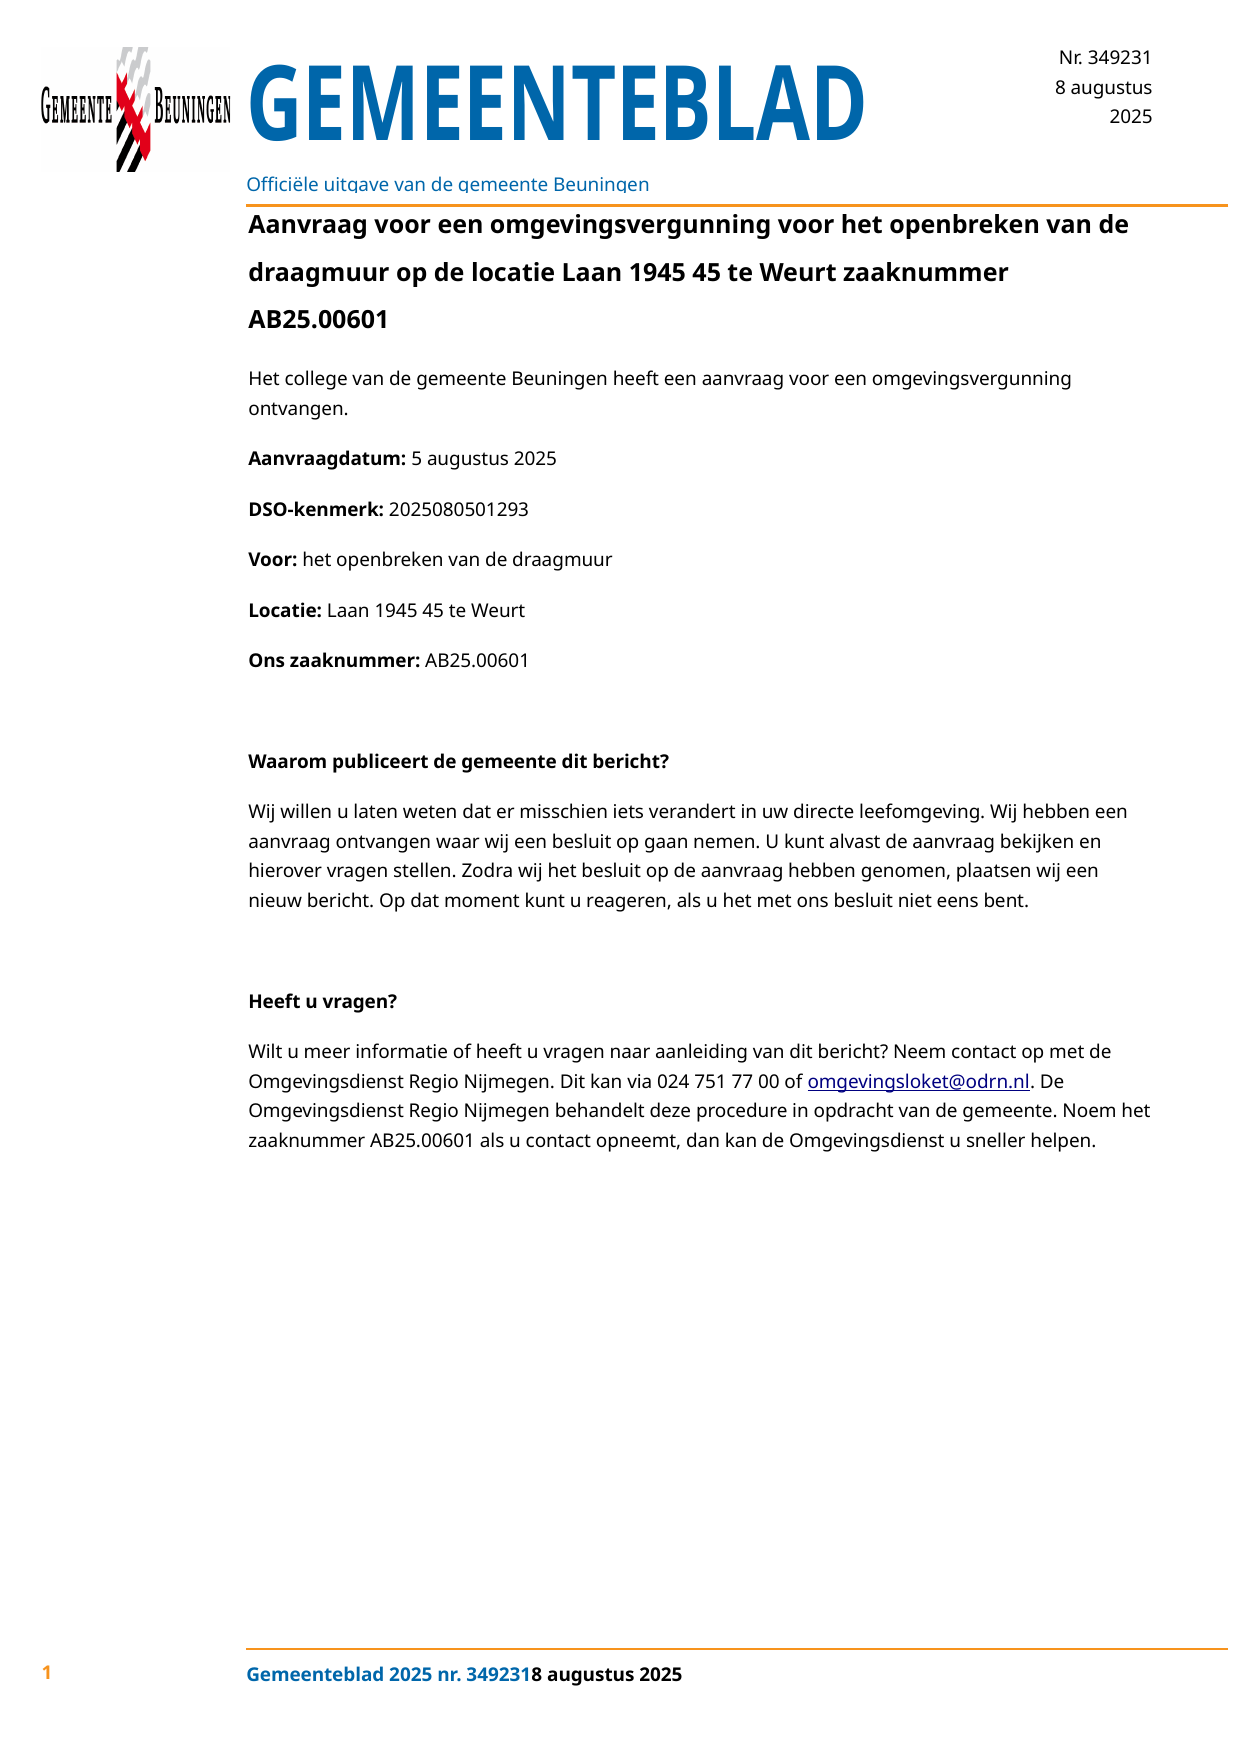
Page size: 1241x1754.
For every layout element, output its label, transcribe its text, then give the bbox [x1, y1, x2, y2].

text Aanvraagdatum: 5 augustus 2025 [248, 446, 1152, 471]
text Ons zaaknummer: AB25.00601 [248, 647, 1152, 673]
text Waarom publiceert de gemeente dit bericht? [248, 748, 1152, 774]
text DSO-kenmerk: 2025080501293 [248, 496, 1152, 522]
picture [41, 47, 231, 172]
text Voor: het openbreken van de draagmuur [248, 546, 1152, 572]
text Locatie: Laan 1945 45 te Weurt [248, 597, 1152, 622]
text Aanvraag voor een omgevingsvergunning voor het openbreken van de draagmuur op de locatie Laan 1945 45 te Weurt zaaknummer AB25.00601 [248, 207, 1152, 336]
text Heeft u vragen? [248, 988, 1152, 1014]
text Wilt u meer informatie of heeft u vragen naar aanleiding van dit bericht? Neem contact op met de Omgevingsdienst Regio Nijmegen. Dit kan via 024 751 77 00 of omgevingsloket@odrn.nl. De Omgevingsdienst Regio Nijmegen behandelt deze procedure in opdracht van de gemeente. Noem het zaaknummer AB25.00601 als u contact opneemt, dan kan de Omgevingsdienst u sneller helpen. [248, 1038, 1152, 1153]
text Het college van de gemeente Beuningen heeft een aanvraag voor een omgevingsvergunning ontvangen. [248, 366, 1152, 421]
text Wij willen u laten weten dat er misschien iets verandert in uw directe leefomgeving. Wij hebben een aanvraag ontvangen waar wij een besluit op gaan nemen. U kunt alvast de aanvraag bekijken en hierover vragen stellen. Zodra wij het besluit op de aanvraag hebben genomen, plaatsen wij een nieuw bericht. Op dat moment kunt u reageren, als u het met ons besluit niet eens bent. [248, 798, 1152, 913]
